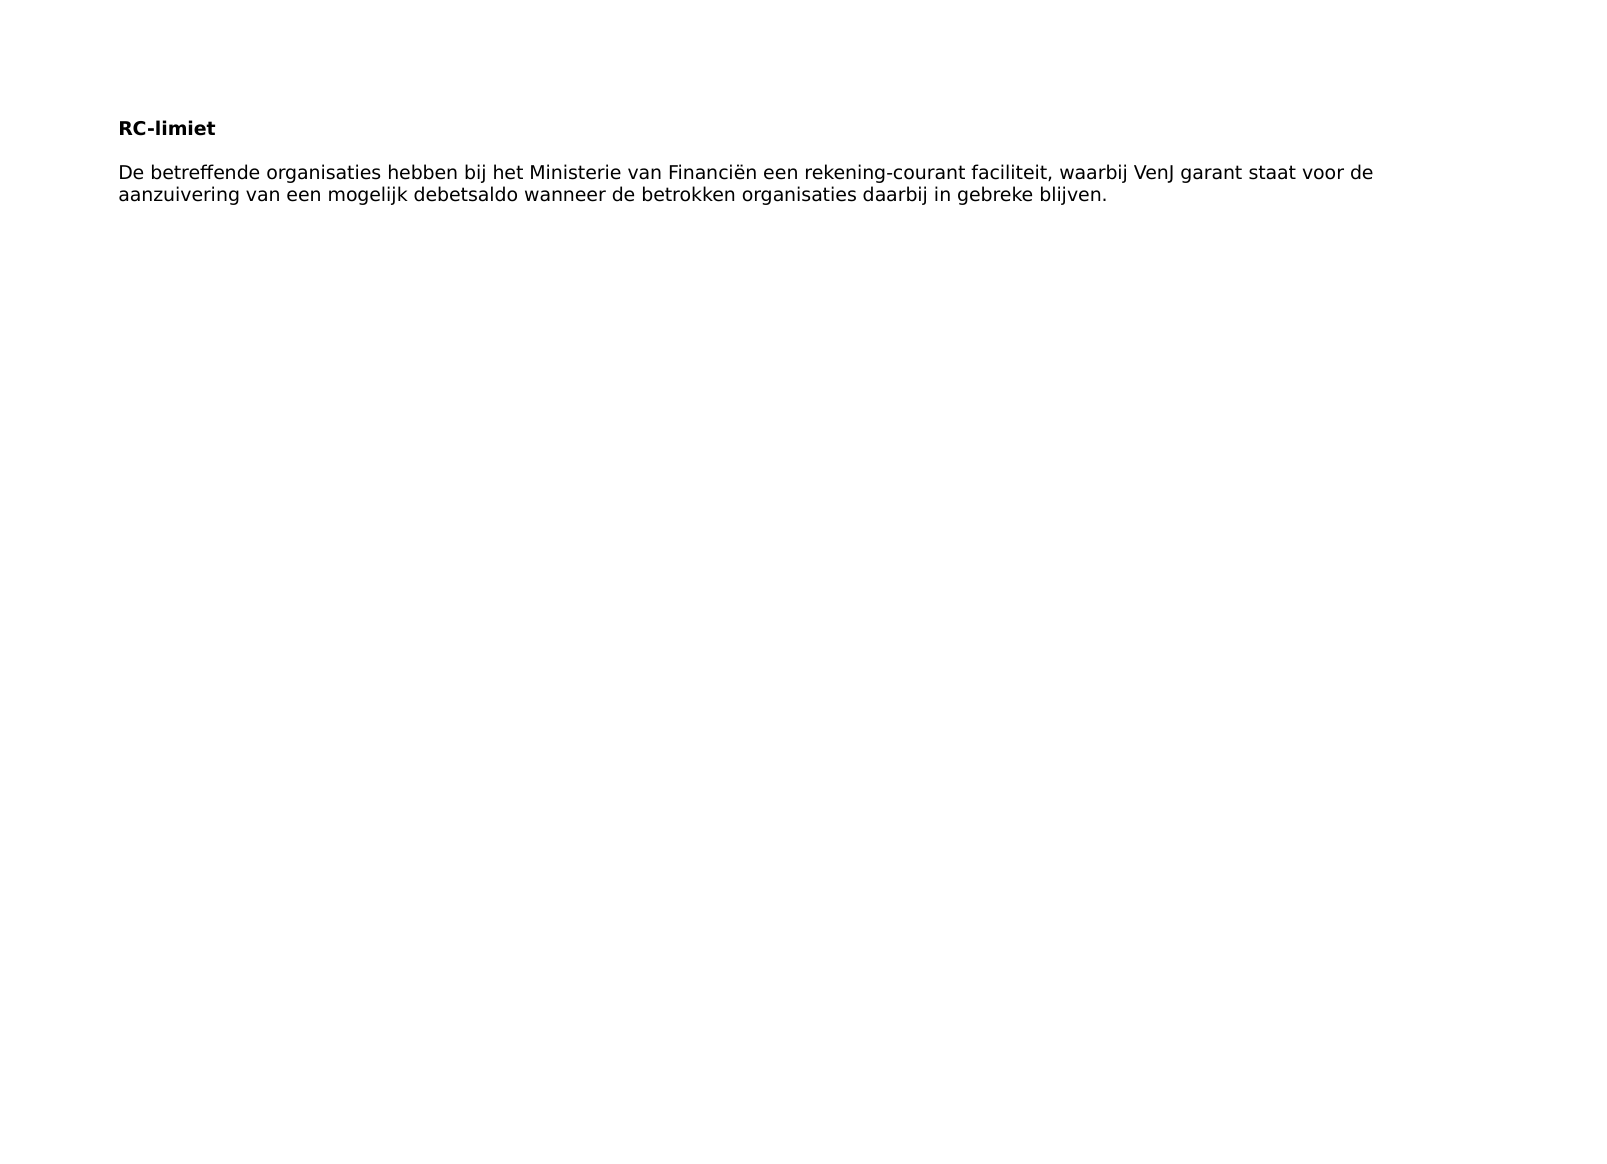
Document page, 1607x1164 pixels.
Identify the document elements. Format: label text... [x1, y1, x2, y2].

subtitle RC-limiet [118, 118, 1488, 140]
text De betreffende organisaties hebben bij het Ministerie van Financiën een rekening-courant faciliteit, waarbij VenJ garant staat voor de aanzuivering van een mogelijk debetsaldo wanneer de betrokken organisaties daarbij in gebreke blijven. [118, 162, 1488, 206]
